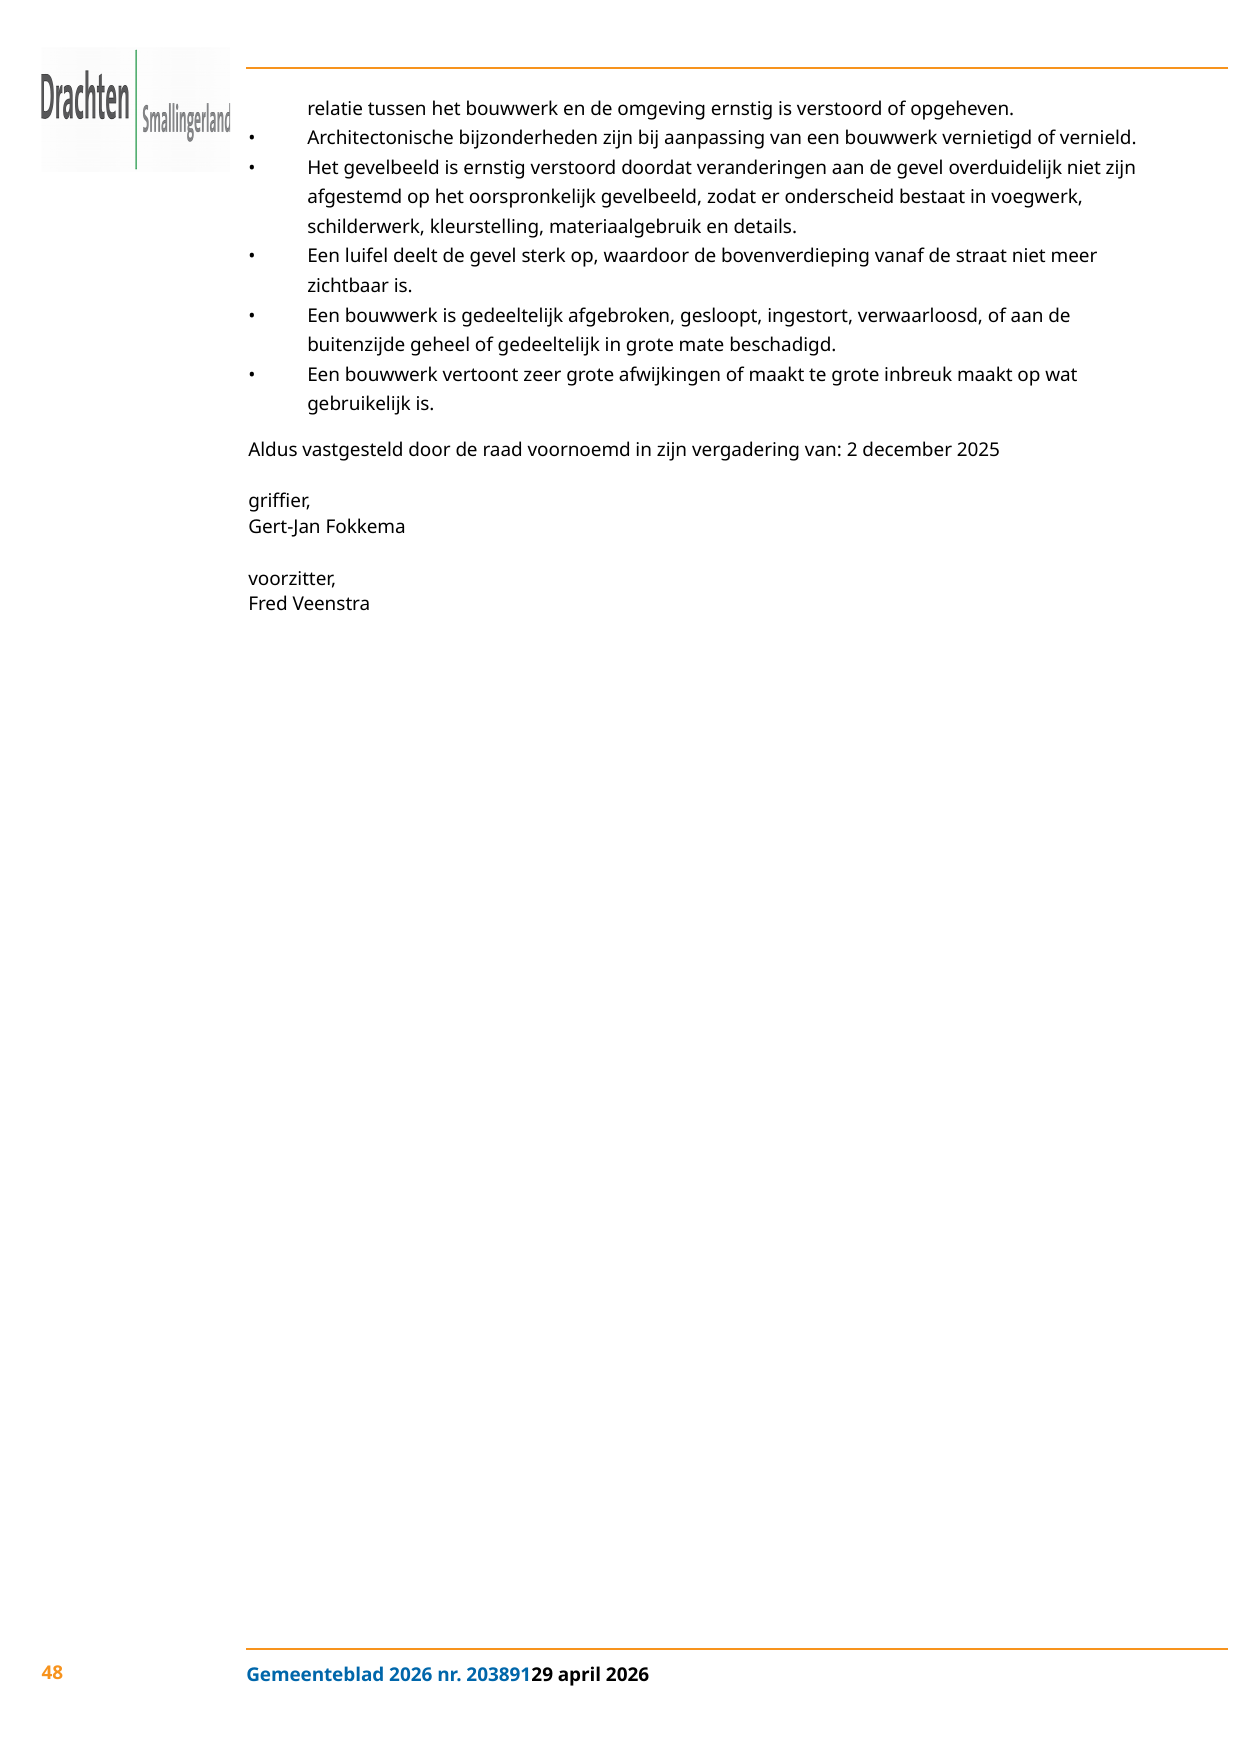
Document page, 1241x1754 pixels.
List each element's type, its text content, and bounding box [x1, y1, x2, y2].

text Gert-Jan Fokkema [248, 513, 1152, 539]
text voorzitter, [248, 565, 1152, 591]
picture [41, 47, 231, 172]
list Het gevelbeeld is ernstig verstoord doordat veranderingen aan de gevel overduidelijk niet zijn afgestemd op het oorspronkelijk gevelbeeld, zodat er onderscheid bestaat in voegwerk, schilderwerk, kleurstelling, materiaalgebruik en details. [248, 154, 1152, 239]
text Fred Veenstra [248, 591, 1152, 616]
list Architectonische bijzonderheden zijn bij aanpassing van een bouwwerk vernietigd of vernield. [248, 124, 1152, 150]
text griffier, [248, 488, 1152, 513]
list Een luifel deelt de gevel sterk op, waardoor de bovenverdieping vanaf de straat niet meer zichtbaar is. [248, 243, 1152, 298]
list Een bouwwerk vertoont zeer grote afwijkingen of maakt te grote inbreuk maakt op wat gebruikelijk is. [248, 361, 1152, 416]
list Een bouwwerk is gedeeltelijk afgebroken, gesloopt, ingestort, verwaarloosd, of aan de buitenzijde geheel of gedeeltelijk in grote mate beschadigd. [248, 302, 1152, 357]
list relatie tussen het bouwwerk en de omgeving ernstig is verstoord of opgeheven. [248, 95, 1152, 121]
text Aldus vastgesteld door de raad voornoemd in zijn vergadering van: 2 december 2025 [248, 436, 1152, 462]
